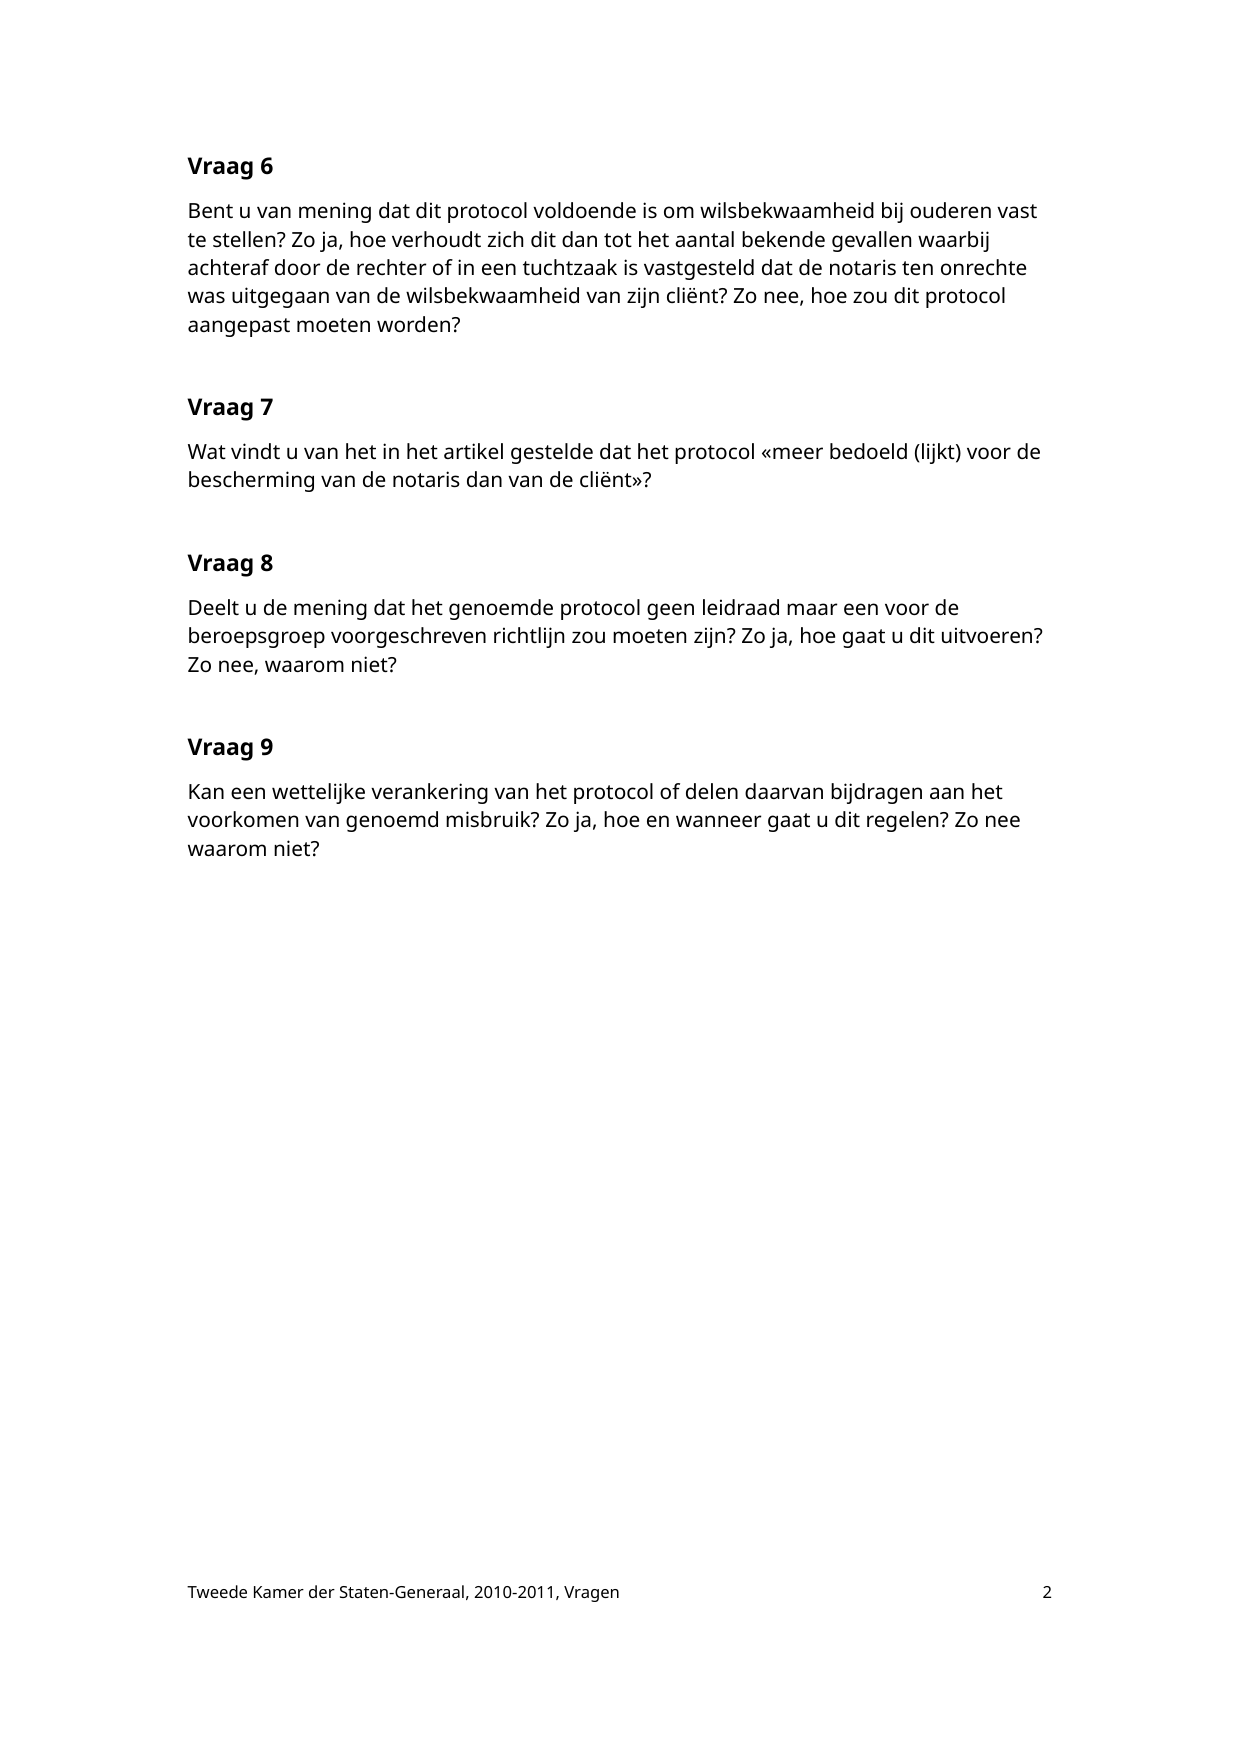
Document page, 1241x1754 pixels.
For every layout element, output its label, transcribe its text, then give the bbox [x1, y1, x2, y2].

subtitle Vraag 9 [187, 731, 1053, 762]
subtitle Vraag 7 [187, 391, 1053, 422]
subtitle Vraag 8 [187, 547, 1053, 578]
text Wat vindt u van het in het artikel gestelde dat het protocol «meer bedoeld (lijkt) voor de bescherming van de notaris dan van de cliënt»? [187, 437, 1053, 494]
text Kan een wettelijke verankering van het protocol of delen daarvan bijdragen aan het voorkomen van genoemd misbruik? Zo ja, hoe en wanneer gaat u dit regelen? Zo nee waarom niet? [187, 777, 1053, 862]
text Deelt u de mening dat het genoemde protocol geen leidraad maar een voor de beroepsgroep voorgeschreven richtlijn zou moeten zijn? Zo ja, hoe gaat u dit uitvoeren? Zo nee, waarom niet? [187, 593, 1053, 678]
text Bent u van mening dat dit protocol voldoende is om wilsbekwaamheid bij ouderen vast te stellen? Zo ja, hoe verhoudt zich dit dan tot het aantal bekende gevallen waarbij achteraf door de rechter of in een tuchtzaak is vastgesteld dat de notaris ten onrechte was uitgegaan van de wilsbekwaamheid van zijn cliënt? Zo nee, hoe zou dit protocol aangepast moeten worden? [187, 196, 1053, 338]
subtitle Vraag 6 [187, 150, 1053, 181]
